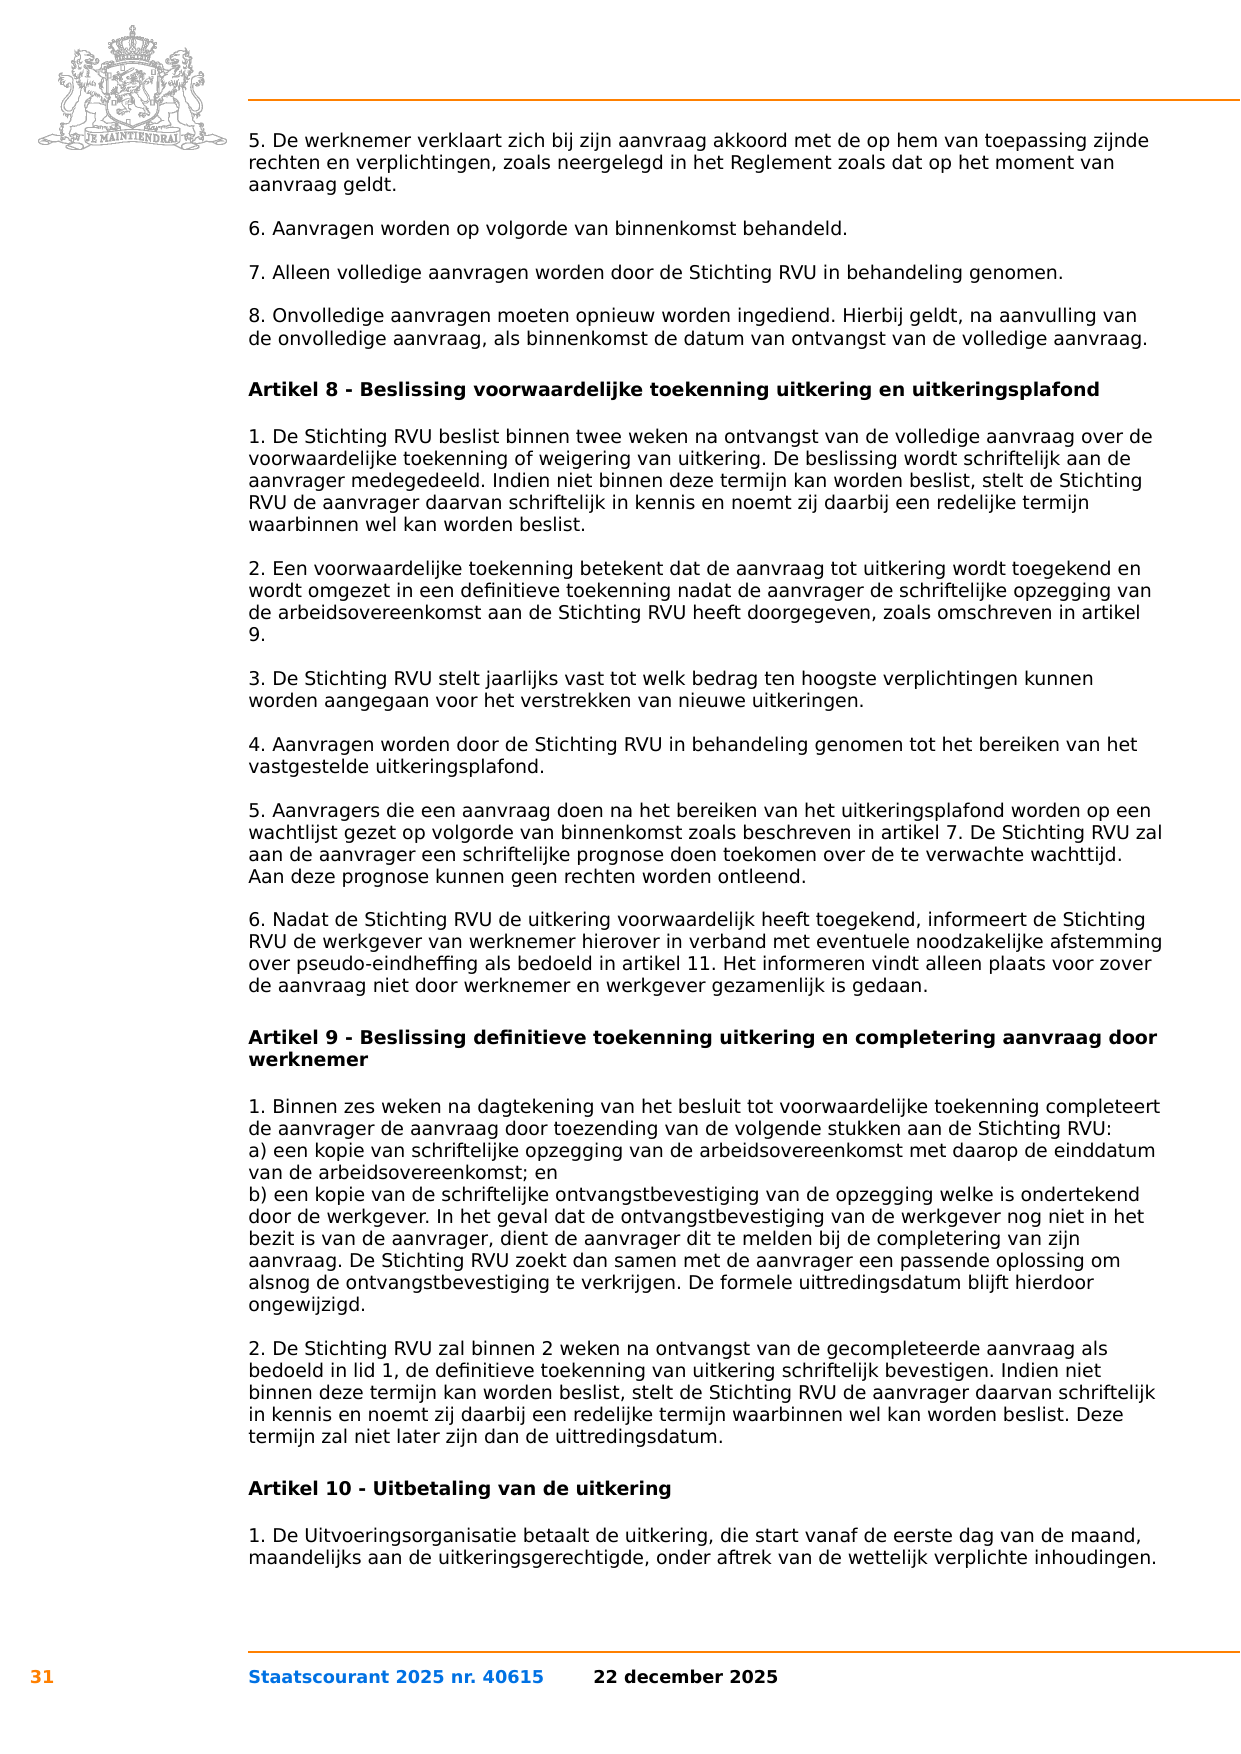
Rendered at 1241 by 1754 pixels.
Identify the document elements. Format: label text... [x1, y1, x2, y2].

text 1. Binnen zes weken na dagtekening van het besluit tot voorwaardelijke toekenning completeert de aanvrager de aanvraag door toezending van de volgende stukken aan de Stichting RVU: [248, 1096, 1163, 1140]
subtitle Artikel 10 - Uitbetaling van de uitkering [248, 1478, 1163, 1500]
text 3. De Stichting RVU stelt jaarlijks vast tot welk bedrag ten hoogste verplichtingen kunnen worden aangegaan voor het verstrekken van nieuwe uitkeringen. [248, 668, 1163, 712]
picture [38, 25, 227, 150]
text 2. Een voorwaardelijke toekenning betekent dat de aanvraag tot uitkering wordt toegekend en wordt omgezet in een definitieve toekenning nadat de aanvrager de schriftelijke opzegging van de arbeidsovereenkomst aan de Stichting RVU heeft doorgegeven, zoals omschreven in artikel 9. [248, 558, 1163, 646]
text b) een kopie van de schriftelijke ontvangstbevestiging van de opzegging welke is ondertekend door de werkgever. In het geval dat de ontvangstbevestiging van de werkgever nog niet in het bezit is van de aanvrager, dient de aanvrager dit te melden bij de completering van zijn aanvraag. De Stichting RVU zoekt dan samen met de aanvrager een passende oplossing om alsnog de ontvangstbevestiging te verkrijgen. De formele uittredingsdatum blijft hierdoor ongewijzigd. [248, 1184, 1163, 1316]
text 7. Alleen volledige aanvragen worden door de Stichting RVU in behandeling genomen. [248, 262, 1163, 283]
text 6. Aanvragen worden op volgorde van binnenkomst behandeld. [248, 218, 1163, 240]
text 5. De werknemer verklaart zich bij zijn aanvraag akkoord met de op hem van toepassing zijnde rechten en verplichtingen, zoals neergelegd in het Reglement zoals dat op het moment van aanvraag geldt. [248, 130, 1163, 196]
text 1. De Uitvoeringsorganisatie betaalt de uitkering, die start vanaf de eerste dag van de maand, maandelijks aan de uitkeringsgerechtigde, onder aftrek van de wettelijk verplichte inhoudingen. [248, 1525, 1163, 1569]
text 5. Aanvragers die een aanvraag doen na het bereiken van het uitkeringsplafond worden op een wachtlijst gezet op volgorde van binnenkomst zoals beschreven in artikel 7. De Stichting RVU zal aan de aanvrager een schriftelijke prognose doen toekomen over de te verwachte wachttijd. Aan deze prognose kunnen geen rechten worden ontleend. [248, 799, 1163, 887]
text 8. Onvolledige aanvragen moeten opnieuw worden ingediend. Hierbij geldt, na aanvulling van de onvolledige aanvraag, als binnenkomst de datum van ontvangst van de volledige aanvraag. [248, 305, 1163, 349]
text 2. De Stichting RVU zal binnen 2 weken na ontvangst van de gecompleteerde aanvraag als bedoeld in lid 1, de definitieve toekenning van uitkering schriftelijk bevestigen. Indien niet binnen deze termijn kan worden beslist, stelt de Stichting RVU de aanvrager daarvan schriftelijk in kennis en noemt zij daarbij een redelijke termijn waarbinnen wel kan worden beslist. Deze termijn zal niet later zijn dan de uittredingsdatum. [248, 1338, 1163, 1448]
text a) een kopie van schriftelijke opzegging van de arbeidsovereenkomst met daarop de einddatum van de arbeidsovereenkomst; en [248, 1140, 1163, 1184]
text 6. Nadat de Stichting RVU de uitkering voorwaardelijk heeft toegekend, informeert de Stichting RVU de werkgever van werknemer hierover in verband met eventuele noodzakelijke afstemming over pseudo-eindheffing als bedoeld in artikel 11. Het informeren vindt alleen plaats voor zover de aanvraag niet door werknemer en werkgever gezamenlijk is gedaan. [248, 909, 1163, 997]
subtitle Artikel 8 - Beslissing voorwaardelijke toekenning uitkering en uitkeringsplafond [248, 379, 1163, 401]
text 1. De Stichting RVU beslist binnen twee weken na ontvangst van de volledige aanvraag over de voorwaardelijke toekenning of weigering van uitkering. De beslissing wordt schriftelijk aan de aanvrager medegedeeld. Indien niet binnen deze termijn kan worden beslist, stelt de Stichting RVU de aanvrager daarvan schriftelijk in kennis en noemt zij daarbij een redelijke termijn waarbinnen wel kan worden beslist. [248, 426, 1163, 536]
subtitle Artikel 9 - Beslissing definitieve toekenning uitkering en completering aanvraag door werknemer [248, 1027, 1163, 1071]
text 4. Aanvragen worden door de Stichting RVU in behandeling genomen tot het bereiken van het vastgestelde uitkeringsplafond. [248, 734, 1163, 778]
